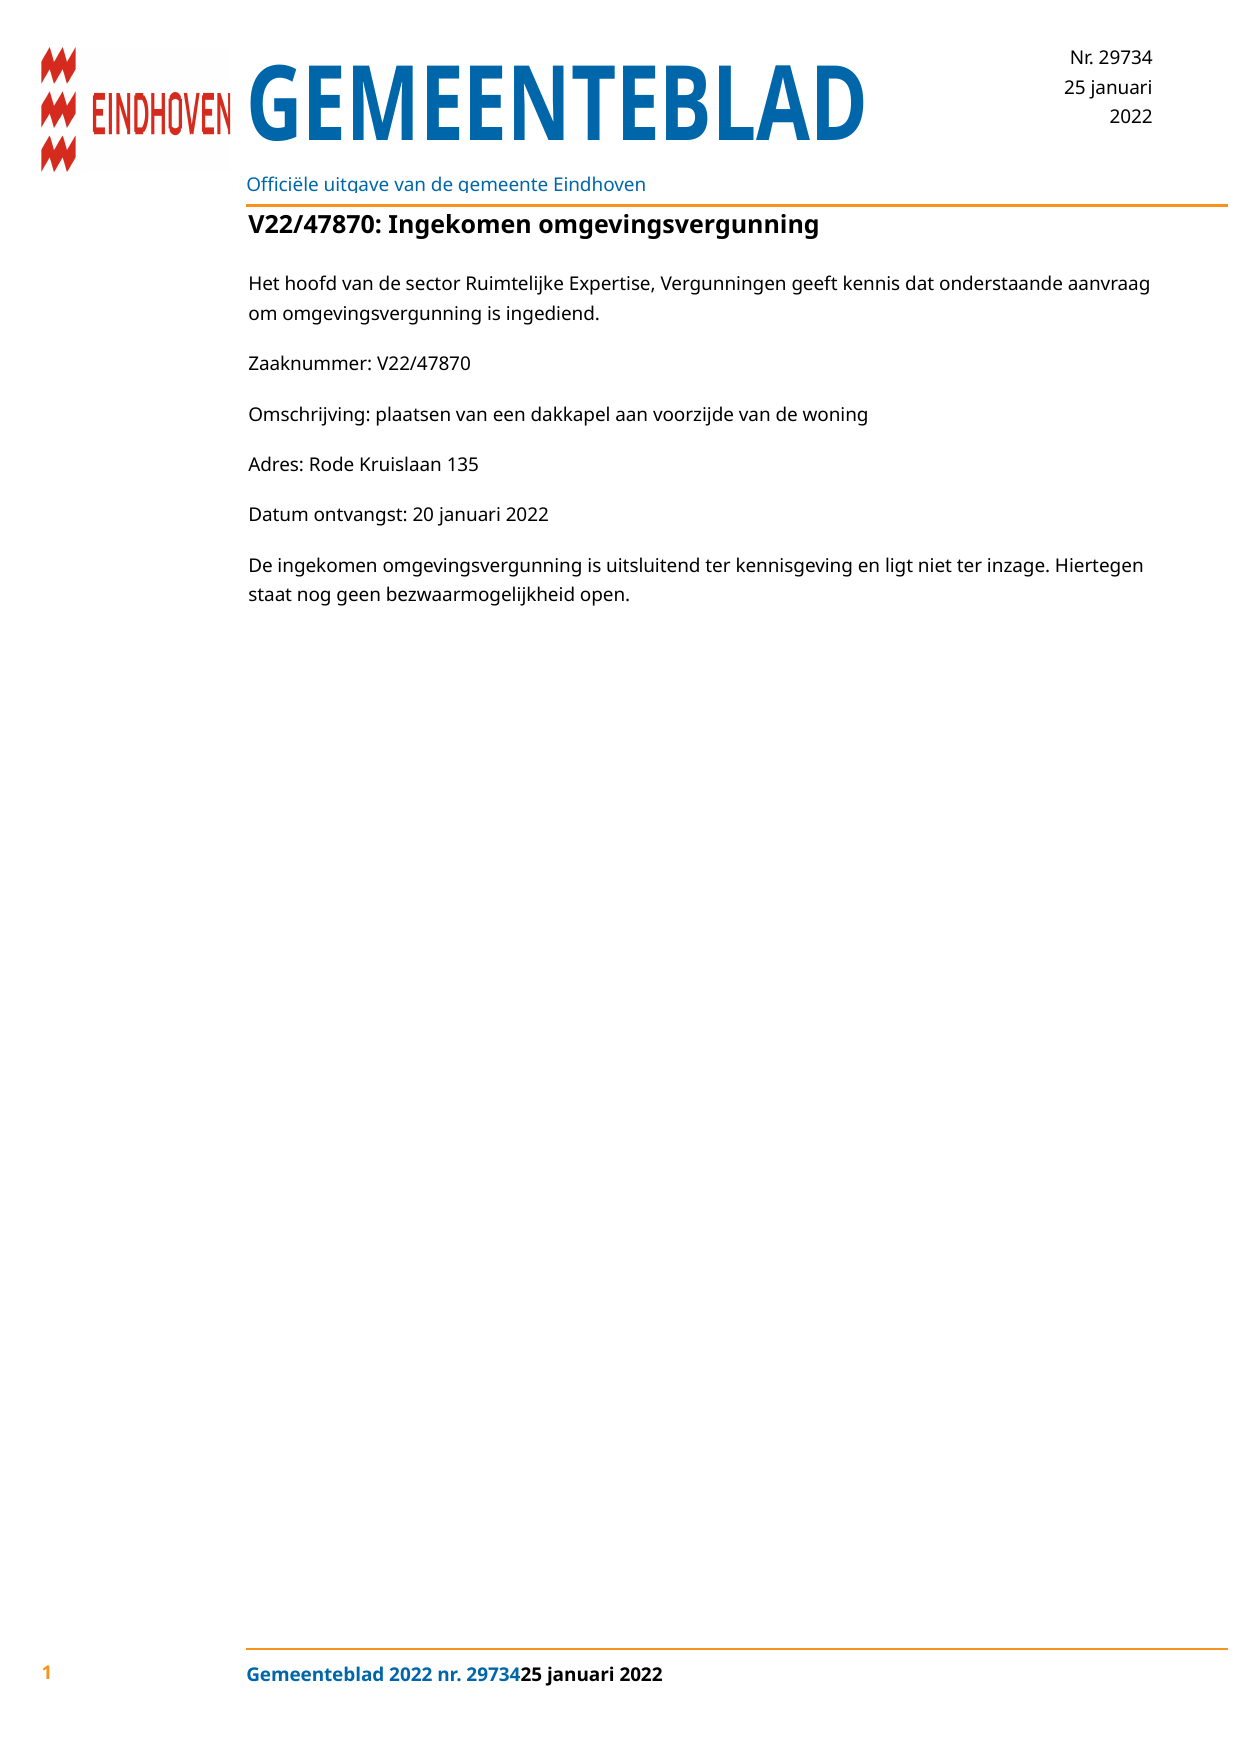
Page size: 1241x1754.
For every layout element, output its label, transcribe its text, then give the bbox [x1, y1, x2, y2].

text Het hoofd van de sector Ruimtelijke Expertise, Vergunningen geeft kennis dat onderstaande aanvraag om omgevingsvergunning is ingediend. [248, 270, 1152, 326]
text Datum ontvangst: 20 januari 2022 [248, 502, 1152, 527]
text De ingekomen omgevingsvergunning is uitsluitend ter kennisgeving en ligt niet ter inzage. Hiertegen staat nog geen bezwaarmogelijkheid open. [248, 552, 1152, 607]
text V22/47870: Ingekomen omgevingsvergunning [248, 207, 1152, 241]
text Omschrijving: plaatsen van een dakkapel aan voorzijde van de woning [248, 401, 1152, 426]
text Zaaknummer: V22/47870 [248, 350, 1152, 376]
picture [41, 47, 231, 172]
text Adres: Rode Kruislaan 135 [248, 451, 1152, 477]
